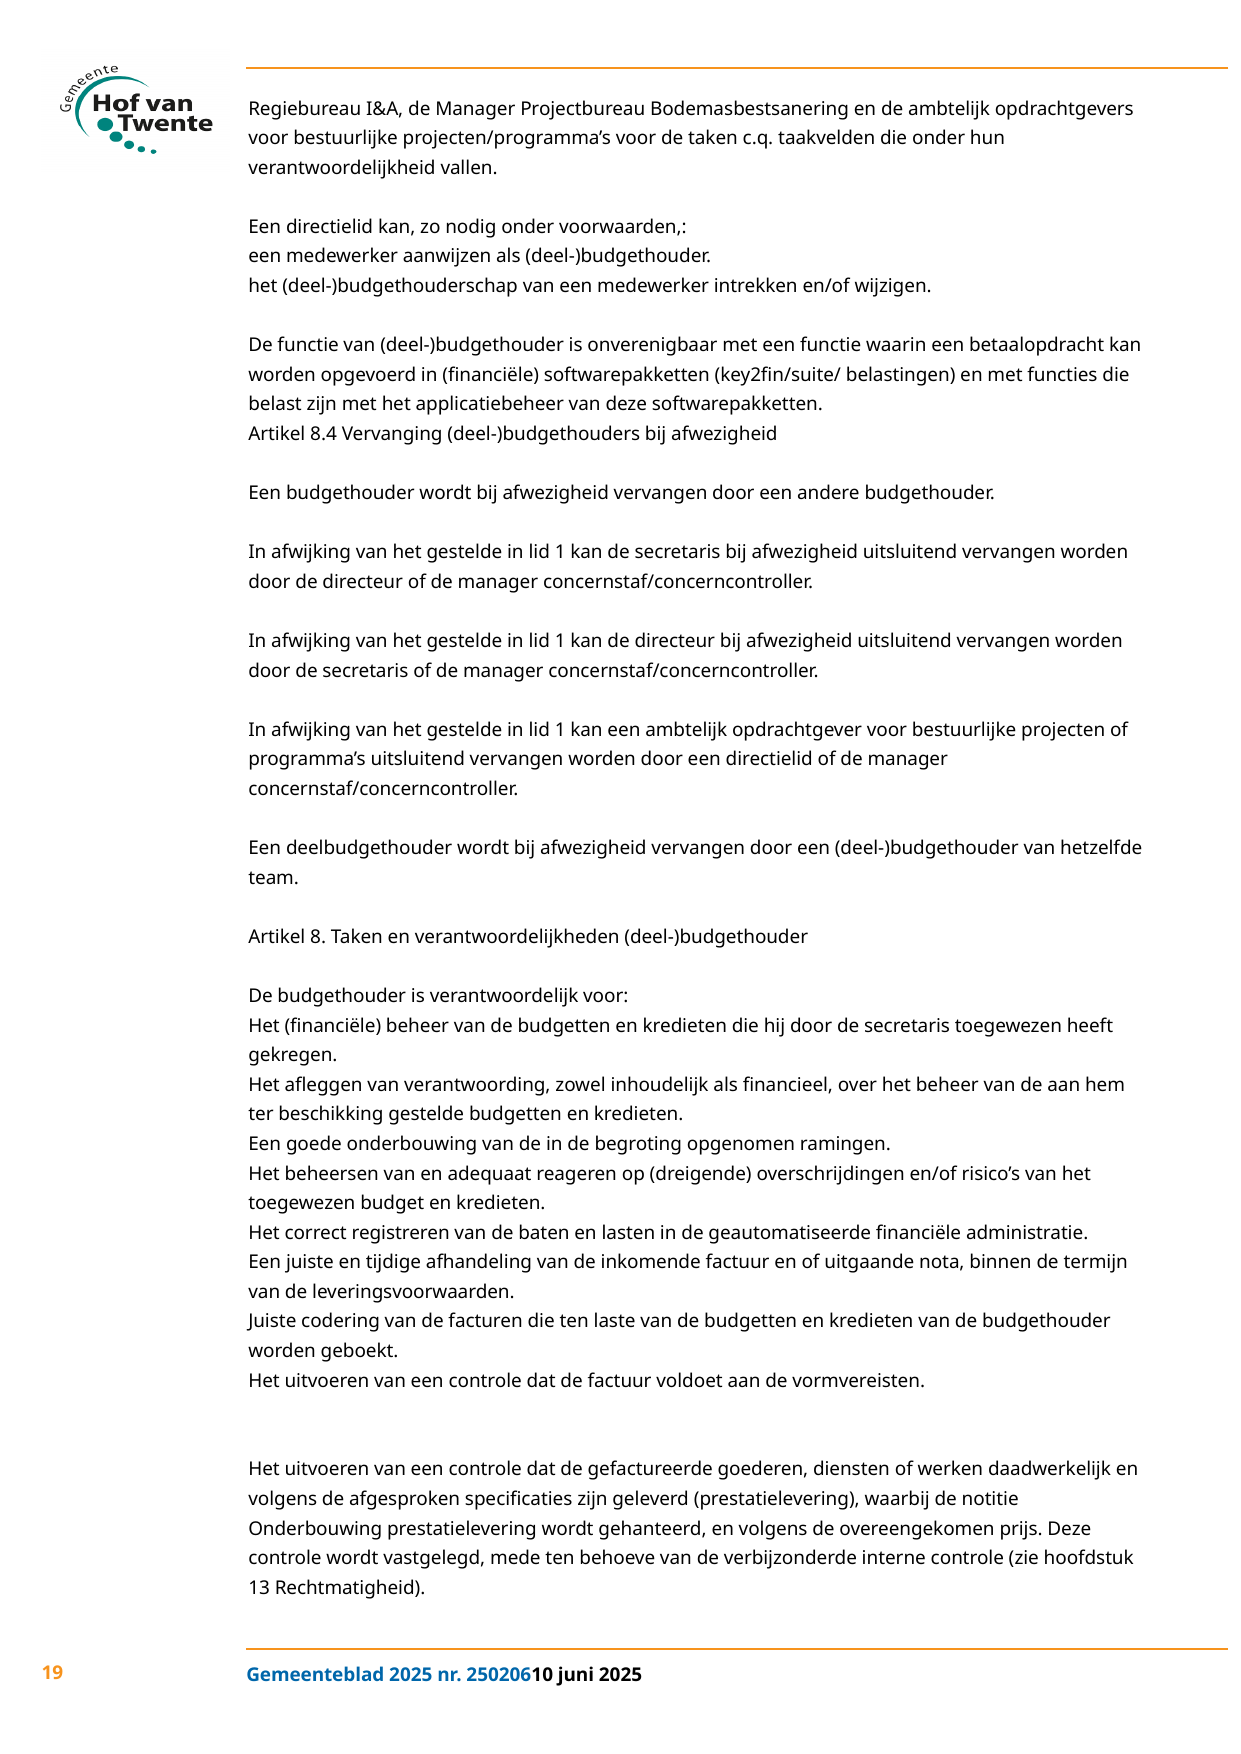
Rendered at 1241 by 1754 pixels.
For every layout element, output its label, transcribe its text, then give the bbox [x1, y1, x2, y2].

text Een deelbudgethouder wordt bij afwezigheid vervangen door een (deel-)budgethouder van hetzelfde team. [248, 834, 1152, 890]
text De functie van (deel-)budgethouder is onverenigbaar met een functie waarin een betaalopdracht kan worden opgevoerd in (financiële) softwarepakketten (key2fin/suite/ belastingen) en met functies die belast zijn met het applicatiebeheer van deze softwarepakketten. [248, 331, 1152, 416]
text het (deel-)budgethouderschap van een medewerker intrekken en/of wijzigen. [248, 272, 1152, 298]
text Het uitvoeren van een controle dat de gefactureerde goederen, diensten of werken daadwerkelijk en volgens de afgesproken specificaties zijn geleverd (prestatielevering), waarbij de notitie Onderbouwing prestatielevering wordt gehanteerd, en volgens de overeengekomen prijs. Deze controle wordt vastgelegd, mede ten behoeve van de verbijzonderde interne controle (zie hoofdstuk 13 Rechtmatigheid). [248, 1456, 1152, 1600]
picture [41, 47, 231, 172]
text Het (financiële) beheer van de budgetten en kredieten die hij door de secretaris toegewezen heeft gekregen. [248, 1012, 1152, 1067]
text Een budgethouder wordt bij afwezigheid vervangen door een andere budgethouder. [248, 479, 1152, 505]
text Artikel 8. Taken en verantwoordelijkheden (deel-)budgethouder [248, 923, 1152, 949]
text De budgethouder is verantwoordelijk voor: [248, 982, 1152, 1008]
text Een juiste en tijdige afhandeling van de inkomende factuur en of uitgaande nota, binnen de termijn van de leveringsvoorwaarden. [248, 1248, 1152, 1304]
text In afwijking van het gestelde in lid 1 kan de secretaris bij afwezigheid uitsluitend vervangen worden door de directeur of de manager concernstaf/concerncontroller. [248, 538, 1152, 594]
text Een goede onderbouwing van de in de begroting opgenomen ramingen. [248, 1130, 1152, 1156]
text In afwijking van het gestelde in lid 1 kan de directeur bij afwezigheid uitsluitend vervangen worden door de secretaris of de manager concernstaf/concerncontroller. [248, 627, 1152, 683]
text Artikel 8.4 Vervanging (deel-)budgethouders bij afwezigheid [248, 420, 1152, 446]
text een medewerker aanwijzen als (deel-)budgethouder. [248, 243, 1152, 268]
text Juiste codering van de facturen die ten laste van de budgetten en kredieten van de budgethouder worden geboekt. [248, 1308, 1152, 1363]
text Het beheersen van en adequaat reageren op (dreigende) overschrijdingen en/of risico’s van het toegewezen budget en kredieten. [248, 1160, 1152, 1215]
text In afwijking van het gestelde in lid 1 kan een ambtelijk opdrachtgever voor bestuurlijke projecten of programma’s uitsluitend vervangen worden door een directielid of de manager concernstaf/concerncontroller. [248, 716, 1152, 801]
text Het uitvoeren van een controle dat de factuur voldoet aan de vormvereisten. [248, 1367, 1152, 1393]
text Het correct registreren van de baten en lasten in de geautomatiseerde financiële administratie. [248, 1219, 1152, 1245]
text Het afleggen van verantwoording, zowel inhoudelijk als financieel, over het beheer van de aan hem ter beschikking gestelde budgetten en kredieten. [248, 1071, 1152, 1126]
text Regiebureau I&A, de Manager Projectbureau Bodemasbestsanering en de ambtelijk opdrachtgevers voor bestuurlijke projecten/programma’s voor de taken c.q. taakvelden die onder hun verantwoordelijkheid vallen. [248, 95, 1152, 180]
text Een directielid kan, zo nodig onder voorwaarden,: [248, 213, 1152, 239]
